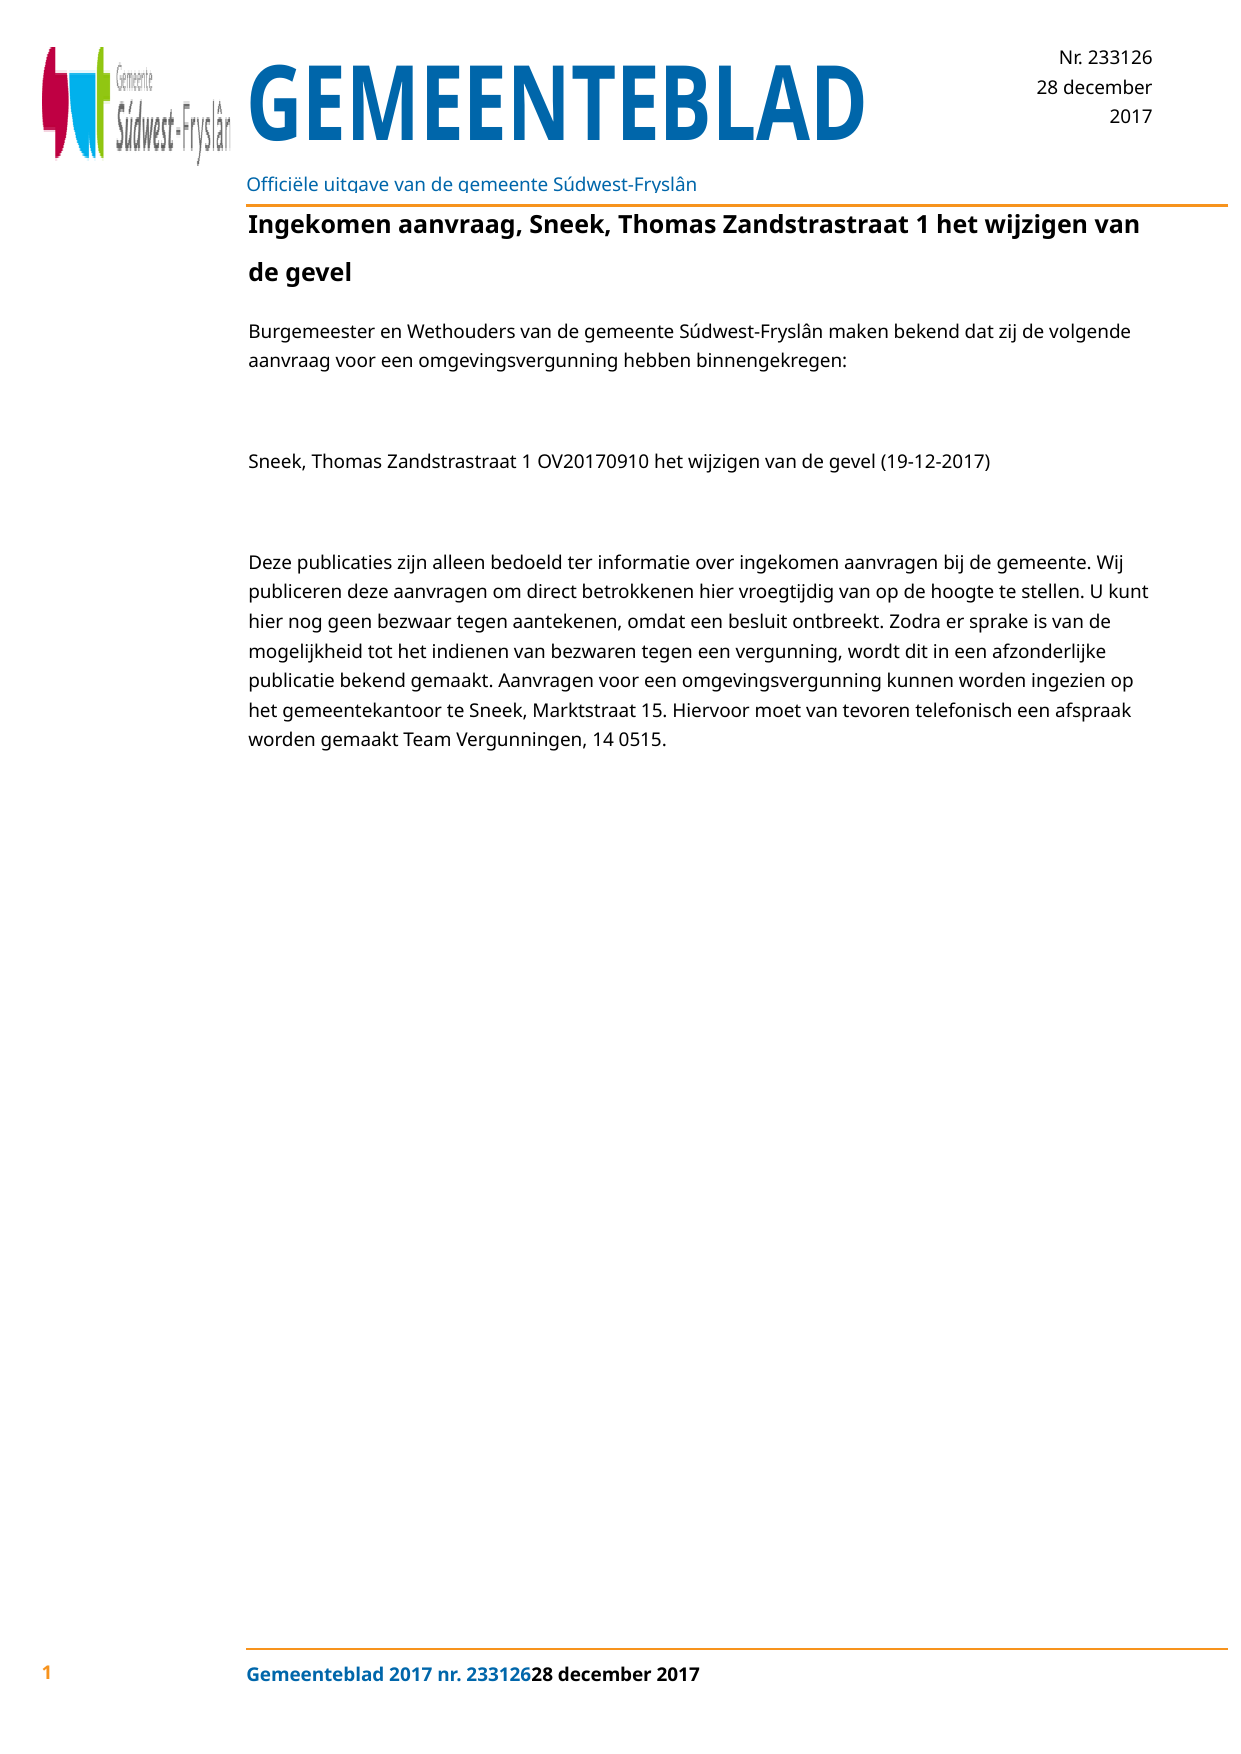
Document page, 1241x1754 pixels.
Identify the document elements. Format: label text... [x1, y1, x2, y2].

picture [41, 47, 231, 172]
text Deze publicaties zijn alleen bedoeld ter informatie over ingekomen aanvragen bij de gemeente. Wij publiceren deze aanvragen om direct betrokkenen hier vroegtijdig van op de hoogte te stellen. U kunt hier nog geen bezwaar tegen aantekenen, omdat een besluit ontbreekt. Zodra er sprake is van de mogelijkheid tot het indienen van bezwaren tegen een vergunning, wordt dit in een afzonderlijke publicatie bekend gemaakt. Aanvragen voor een omgevingsvergunning kunnen worden ingezien op het gemeentekantoor te Sneek, Marktstraat 15. Hiervoor moet van tevoren telefonisch een afspraak worden gemaakt Team Vergunningen, 14 0515. [248, 549, 1152, 752]
text Sneek, Thomas Zandstrastraat 1 OV20170910 het wijzigen van de gevel (19-12-2017) [248, 448, 1152, 474]
text Ingekomen aanvraag, Sneek, Thomas Zandstrastraat 1 het wijzigen van de gevel [248, 207, 1152, 288]
text Burgemeester en Wethouders van de gemeente Súdwest-Fryslân maken bekend dat zij de volgende aanvraag voor een omgevingsvergunning hebben binnengekregen: [248, 318, 1152, 373]
